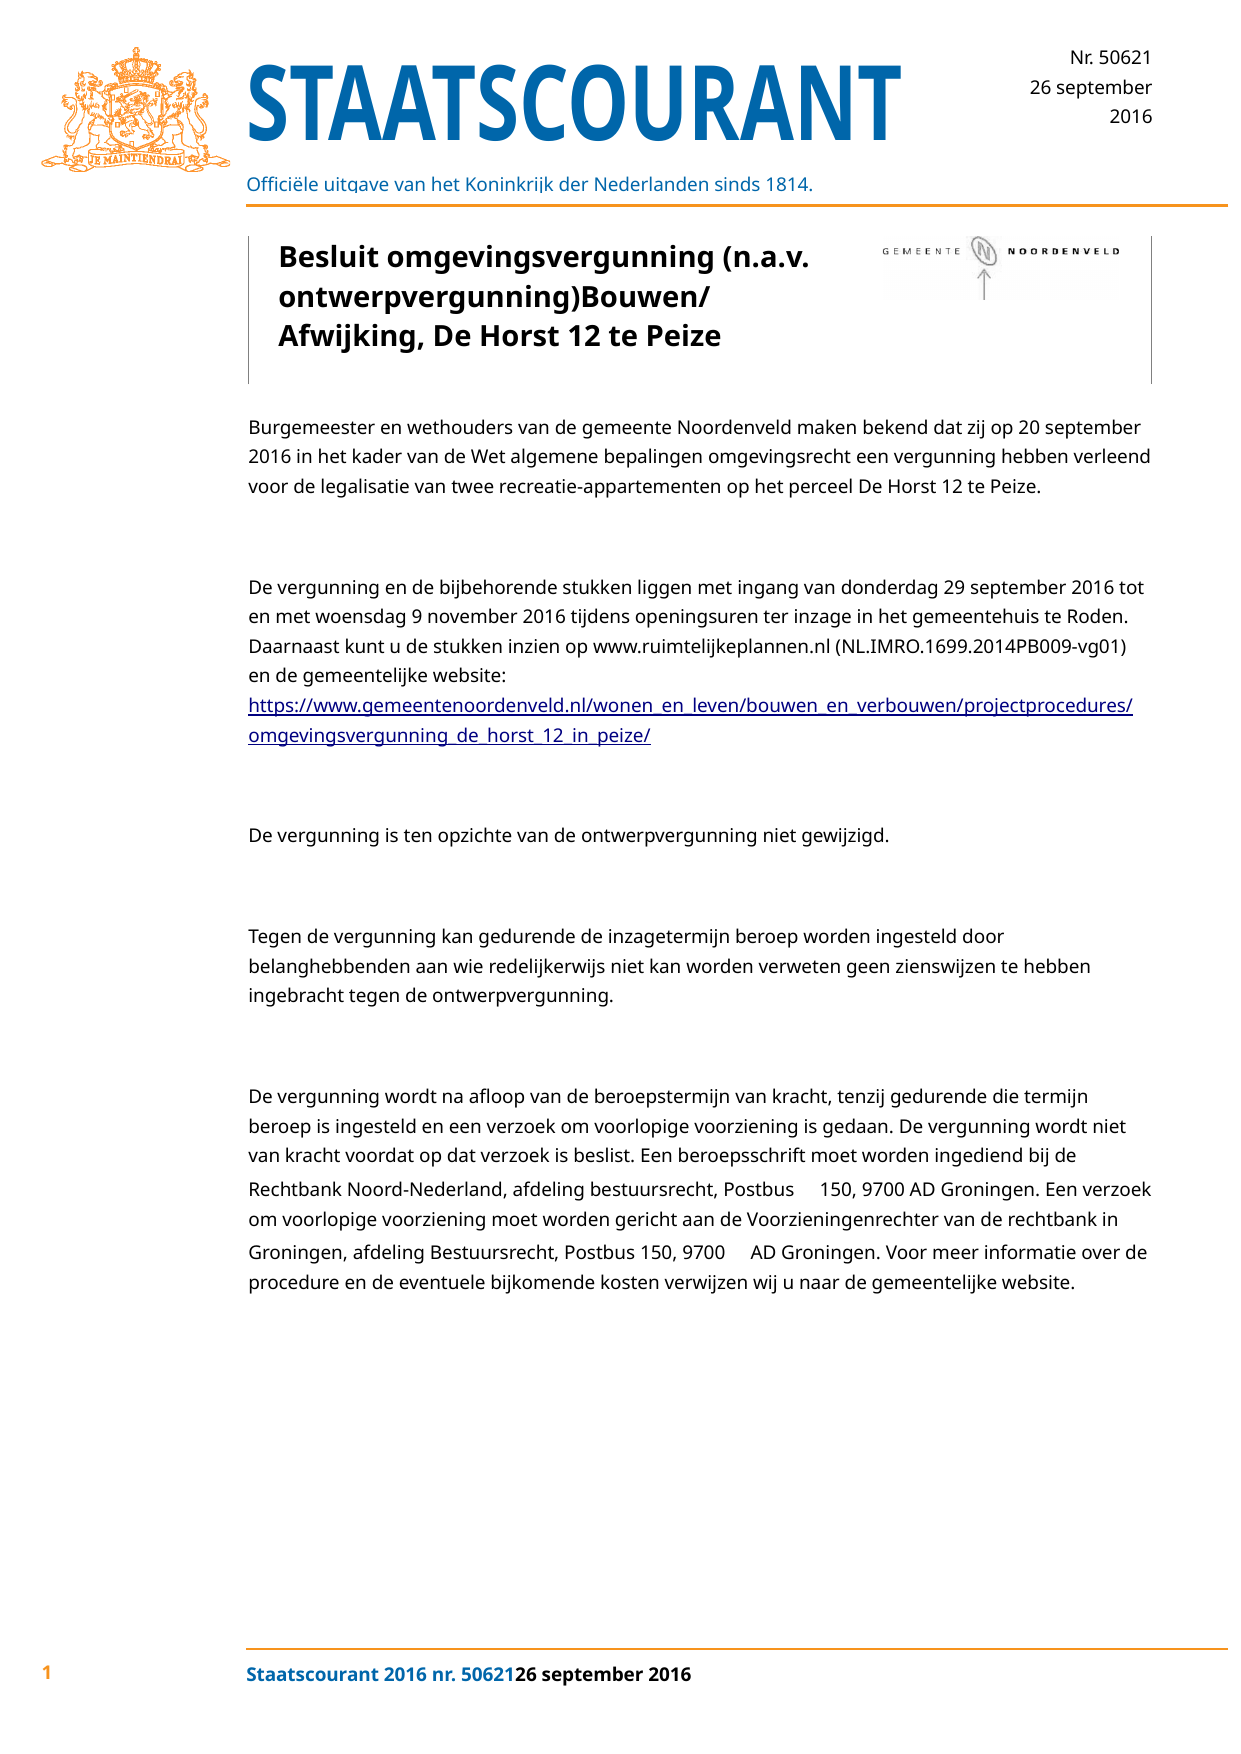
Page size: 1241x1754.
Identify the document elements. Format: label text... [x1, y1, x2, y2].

table_header [850, 236, 882, 299]
table_header Besluit omgevingsvergunning (n.a.v. ontwerpvergunning)Bouwen/ Afwijking, De Horst 12 te Peize [249, 236, 850, 384]
table_header [850, 300, 1151, 384]
text De vergunning is ten opzichte van de ontwerpvergunning niet gewijzigd. [248, 823, 1152, 848]
text De vergunning en de bijbehorende stukken liggen met ingang van donderdag 29 september 2016 tot en met woensdag 9 november 2016 tijdens openingsuren ter inzage in het gemeentehuis te Roden. Daarnaast kunt u de stukken inzien op www.ruimtelijkeplannen.nl (NL.IMRO.1699.2014PB009-vg01) en de gemeentelijke website: https://www.gemeentenoordenveld.nl/wonen_en_leven/bouwen_en_verbouwen/projectprocedures/omgevingsvergunning_de_horst_12_in_peize/ [248, 574, 1152, 748]
table_header [1119, 236, 1151, 299]
text Burgemeester en wethouders van de gemeente Noordenveld maken bekend dat zij op 20 september 2016 in het kader van de Wet algemene bepalingen omgevingsrecht een vergunning hebben verleend voor de legalisatie van twee recreatie-appartementen op het perceel De Horst 12 te Peize. [248, 414, 1152, 499]
text De vergunning wordt na afloop van de beroepstermijn van kracht, tenzij gedurende die termijn beroep is ingesteld en een verzoek om voorlopige voorziening is gedaan. De vergunning wordt niet van kracht voordat op dat verzoek is beslist. Een beroepsschrift moet worden ingediend bij de Rechtbank Noord-Nederland, afdeling bestuursrecht, Postbus 150, 9700 AD Groningen. Een verzoek om voorlopige voorziening moet worden gericht aan de Voorzieningenrechter van de rechtbank in Groningen, afdeling Bestuursrecht, Postbus 150, 9700 AD Groningen. Voor meer informatie over de procedure en de eventuele bijkomende kosten verwijzen wij u naar de gemeentelijke website. [248, 1083, 1152, 1295]
picture [882, 236, 1119, 300]
text Tegen de vergunning kan gedurende de inzagetermijn beroep worden ingesteld door belanghebbenden aan wie redelijkerwijs niet kan worden verweten geen zienswijzen te hebben ingebracht tegen de ontwerpvergunning. [248, 923, 1152, 1008]
picture [41, 47, 231, 172]
